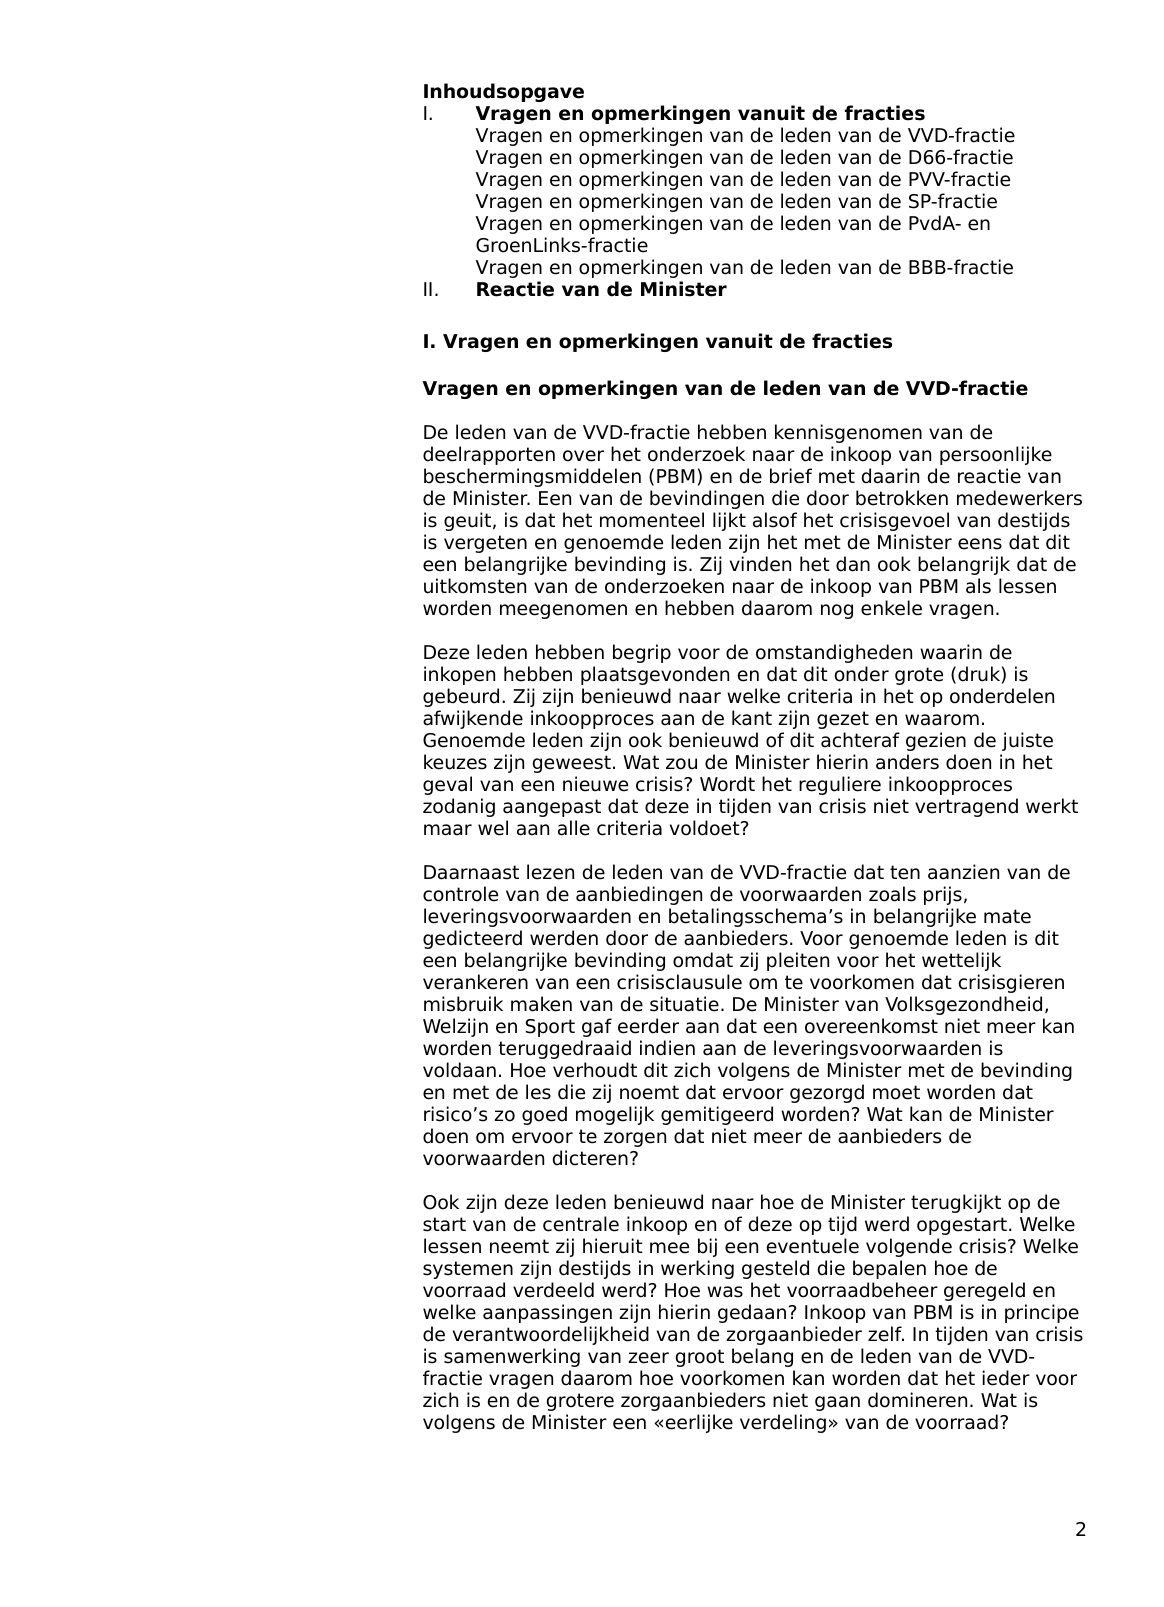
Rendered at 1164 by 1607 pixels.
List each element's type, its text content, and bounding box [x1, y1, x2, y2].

subtitle I. Vragen en opmerkingen vanuit de fracties [422, 331, 1087, 353]
subtitle Vragen en opmerkingen van de leden van de VVD-fractie [422, 378, 1087, 400]
text Vragen en opmerkingen van de leden van de PvdA- en GroenLinks-fractie [475, 213, 1087, 257]
text I. Vragen en opmerkingen vanuit de fracties [422, 103, 1087, 125]
text II. Reactie van de Minister [422, 279, 1087, 301]
subtitle Inhoudsopgave [422, 81, 1087, 103]
text De leden van de VVD-fractie hebben kennisgenomen van de deelrapporten over het onderzoek naar de inkoop van persoonlijke beschermingsmiddelen (PBM) en de brief met daarin de reactie van de Minister. Een van de bevindingen die door betrokken medewerkers is geuit, is dat het momenteel lijkt alsof het crisisgevoel van destijds is vergeten en genoemde leden zijn het met de Minister eens dat dit een belangrijke bevinding is. Zij vinden het dan ook belangrijk dat de uitkomsten van de onderzoeken naar de inkoop van PBM als lessen worden meegenomen en hebben daarom nog enkele vragen. [422, 422, 1087, 620]
text Vragen en opmerkingen van de leden van de D66-fractie [475, 147, 1087, 169]
text Vragen en opmerkingen van de leden van de SP-fractie [475, 191, 1087, 213]
text Deze leden hebben begrip voor de omstandigheden waarin de inkopen hebben plaatsgevonden en dat dit onder grote (druk) is gebeurd. Zij zijn benieuwd naar welke criteria in het op onderdelen afwijkende inkoopproces aan de kant zijn gezet en waarom. Genoemde leden zijn ook benieuwd of dit achteraf gezien de juiste keuzes zijn geweest. Wat zou de Minister hierin anders doen in het geval van een nieuwe crisis? Wordt het reguliere inkoopproces zodanig aangepast dat deze in tijden van crisis niet vertragend werkt maar wel aan alle criteria voldoet? [422, 642, 1087, 840]
text Daarnaast lezen de leden van de VVD-fractie dat ten aanzien van de controle van de aanbiedingen de voorwaarden zoals prijs, leveringsvoorwaarden en betalingsschema’s in belangrijke mate gedicteerd werden door de aanbieders. Voor genoemde leden is dit een belangrijke bevinding omdat zij pleiten voor het wettelijk verankeren van een crisisclausule om te voorkomen dat crisisgieren misbruik maken van de situatie. De Minister van Volksgezondheid, Welzijn en Sport gaf eerder aan dat een overeenkomst niet meer kan worden teruggedraaid indien aan de leveringsvoorwaarden is voldaan. Hoe verhoudt dit zich volgens de Minister met de bevinding en met de les die zij noemt dat ervoor gezorgd moet worden dat risico’s zo goed mogelijk gemitigeerd worden? Wat kan de Minister doen om ervoor te zorgen dat niet meer de aanbieders de voorwaarden dicteren? [422, 862, 1087, 1170]
text Vragen en opmerkingen van de leden van de BBB-fractie [475, 257, 1087, 279]
text Vragen en opmerkingen van de leden van de VVD-fractie [475, 125, 1087, 147]
text Ook zijn deze leden benieuwd naar hoe de Minister terugkijkt op de start van de centrale inkoop en of deze op tijd werd opgestart. Welke lessen neemt zij hieruit mee bij een eventuele volgende crisis? Welke systemen zijn destijds in werking gesteld die bepalen hoe de voorraad verdeeld werd? Hoe was het voorraadbeheer geregeld en welke aanpassingen zijn hierin gedaan? Inkoop van PBM is in principe de verantwoordelijkheid van de zorgaanbieder zelf. In tijden van crisis is samenwerking van zeer groot belang en de leden van de VVD-fractie vragen daarom hoe voorkomen kan worden dat het ieder voor zich is en de grotere zorgaanbieders niet gaan domineren. Wat is volgens de Minister een «eerlijke verdeling» van de voorraad? [422, 1192, 1087, 1434]
text Vragen en opmerkingen van de leden van de PVV-fractie [475, 169, 1087, 191]
